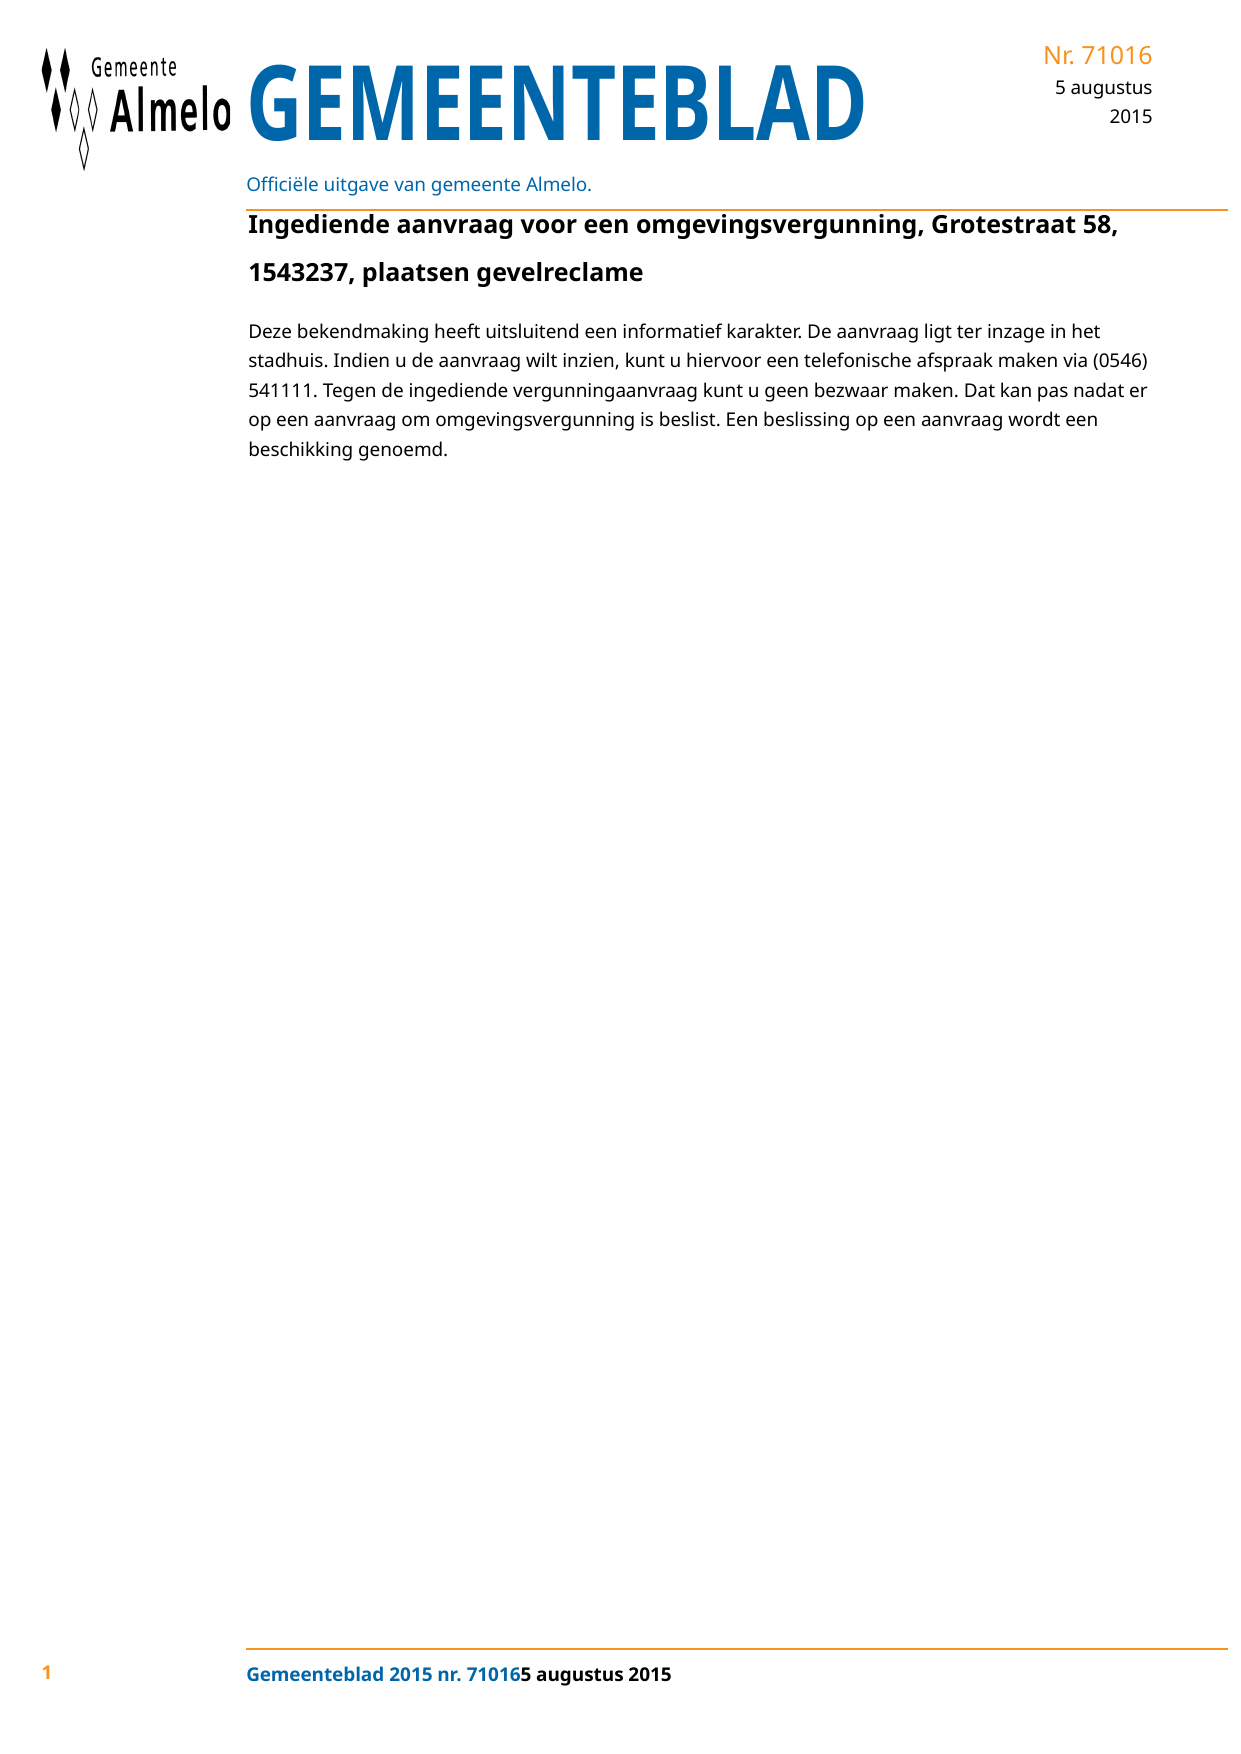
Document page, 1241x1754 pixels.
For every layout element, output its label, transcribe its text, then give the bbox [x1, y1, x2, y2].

picture [41, 47, 231, 172]
text Ingediende aanvraag voor een omgevingsvergunning, Grotestraat 58, 1543237, plaatsen gevelreclame [248, 211, 1152, 288]
text Deze bekendmaking heeft uitsluitend een informatief karakter. De aanvraag ligt ter inzage in het stadhuis. Indien u de aanvraag wilt inzien, kunt u hiervoor een telefonische afspraak maken via (0546) 541111. Tegen de ingediende vergunningaanvraag kunt u geen bezwaar maken. Dat kan pas nadat er op een aanvraag om omgevingsvergunning is beslist. Een beslissing op een aanvraag wordt een beschikking genoemd. [248, 318, 1152, 462]
